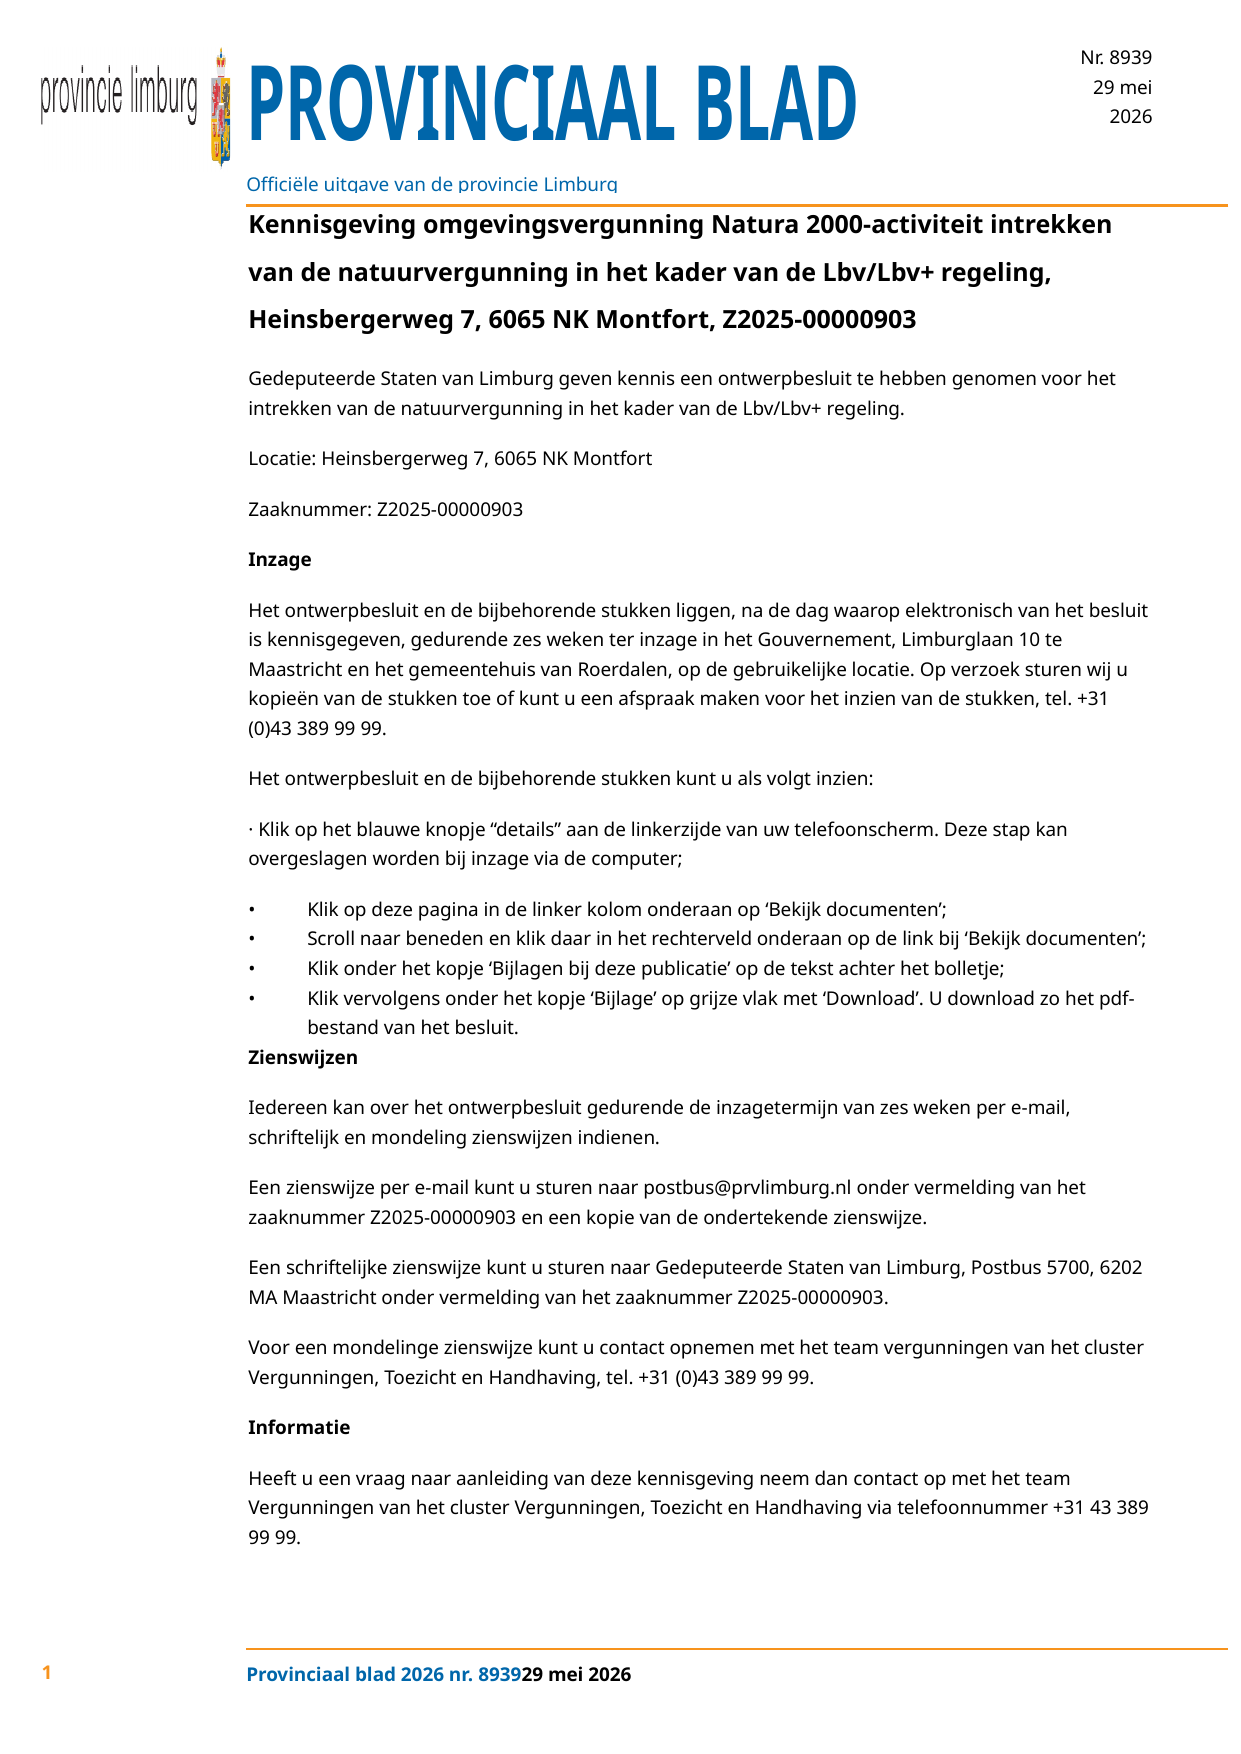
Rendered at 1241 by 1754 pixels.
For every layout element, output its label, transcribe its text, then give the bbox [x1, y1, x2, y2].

list Klik vervolgens onder het kopje ‘Bijlage’ op grijze vlak met ‘Download’. U download zo het pdf-bestand van het besluit. [248, 985, 1152, 1040]
text Voor een mondelinge zienswijze kunt u contact opnemen met het team vergunningen van het cluster Vergunningen, Toezicht en Handhaving, tel. +31 (0)43 389 99 99. [248, 1334, 1152, 1389]
text Een schriftelijke zienswijze kunt u sturen naar Gedeputeerde Staten van Limburg, Postbus 5700, 6202 MA Maastricht onder vermelding van het zaaknummer Z2025-00000903. [248, 1254, 1152, 1309]
text Kennisgeving omgevingsvergunning Natura 2000-activiteit intrekken van de natuurvergunning in het kader van de Lbv/Lbv+ regeling, Heinsbergerweg 7, 6065 NK Montfort, Z2025-00000903 [248, 207, 1152, 336]
list Klik op deze pagina in de linker kolom onderaan op ‘Bekijk documenten’; [248, 896, 1152, 922]
text Gedeputeerde Staten van Limburg geven kennis een ontwerpbesluit te hebben genomen voor het intrekken van de natuurvergunning in het kader van de Lbv/Lbv+ regeling. [248, 366, 1152, 421]
list Scroll naar beneden en klik daar in het rechterveld onderaan op de link bij ‘Bekijk documenten’; [248, 926, 1152, 951]
text Zienswijzen [248, 1044, 1152, 1069]
picture [41, 47, 231, 172]
text Informatie [248, 1414, 1152, 1440]
text Locatie: Heinsbergerweg 7, 6065 NK Montfort [248, 446, 1152, 471]
text Iedereen kan over het ontwerpbesluit gedurende de inzagetermijn van zes weken per e-mail, schriftelijk en mondeling zienswijzen indienen. [248, 1094, 1152, 1149]
list Klik onder het kopje ‘Bijlagen bij deze publicatie’ op de tekst achter het bolletje; [248, 955, 1152, 981]
text Het ontwerpbesluit en de bijbehorende stukken kunt u als volgt inzien: [248, 766, 1152, 791]
text · Klik op het blauwe knopje “details” aan de linkerzijde van uw telefoonscherm. Deze stap kan overgeslagen worden bij inzage via de computer; [248, 816, 1152, 871]
text Het ontwerpbesluit en de bijbehorende stukken liggen, na de dag waarop elektronisch van het besluit is kennisgegeven, gedurende zes weken ter inzage in het Gouvernement, Limburglaan 10 te Maastricht en het gemeentehuis van Roerdalen, op de gebruikelijke locatie. Op verzoek sturen wij u kopieën van de stukken toe of kunt u een afspraak maken voor het inzien van de stukken, tel. +31 (0)43 389 99 99. [248, 597, 1152, 741]
text Een zienswijze per e-mail kunt u sturen naar postbus@prvlimburg.nl onder vermelding van het zaaknummer Z2025-00000903 en een kopie van de ondertekende zienswijze. [248, 1174, 1152, 1229]
text Inzage [248, 546, 1152, 572]
text Heeft u een vraag naar aanleiding van deze kennisgeving neem dan contact op met het team Vergunningen van het cluster Vergunningen, Toezicht en Handhaving via telefoonnummer +31 43 389 99 99. [248, 1465, 1152, 1549]
text Zaaknummer: Z2025-00000903 [248, 496, 1152, 522]
